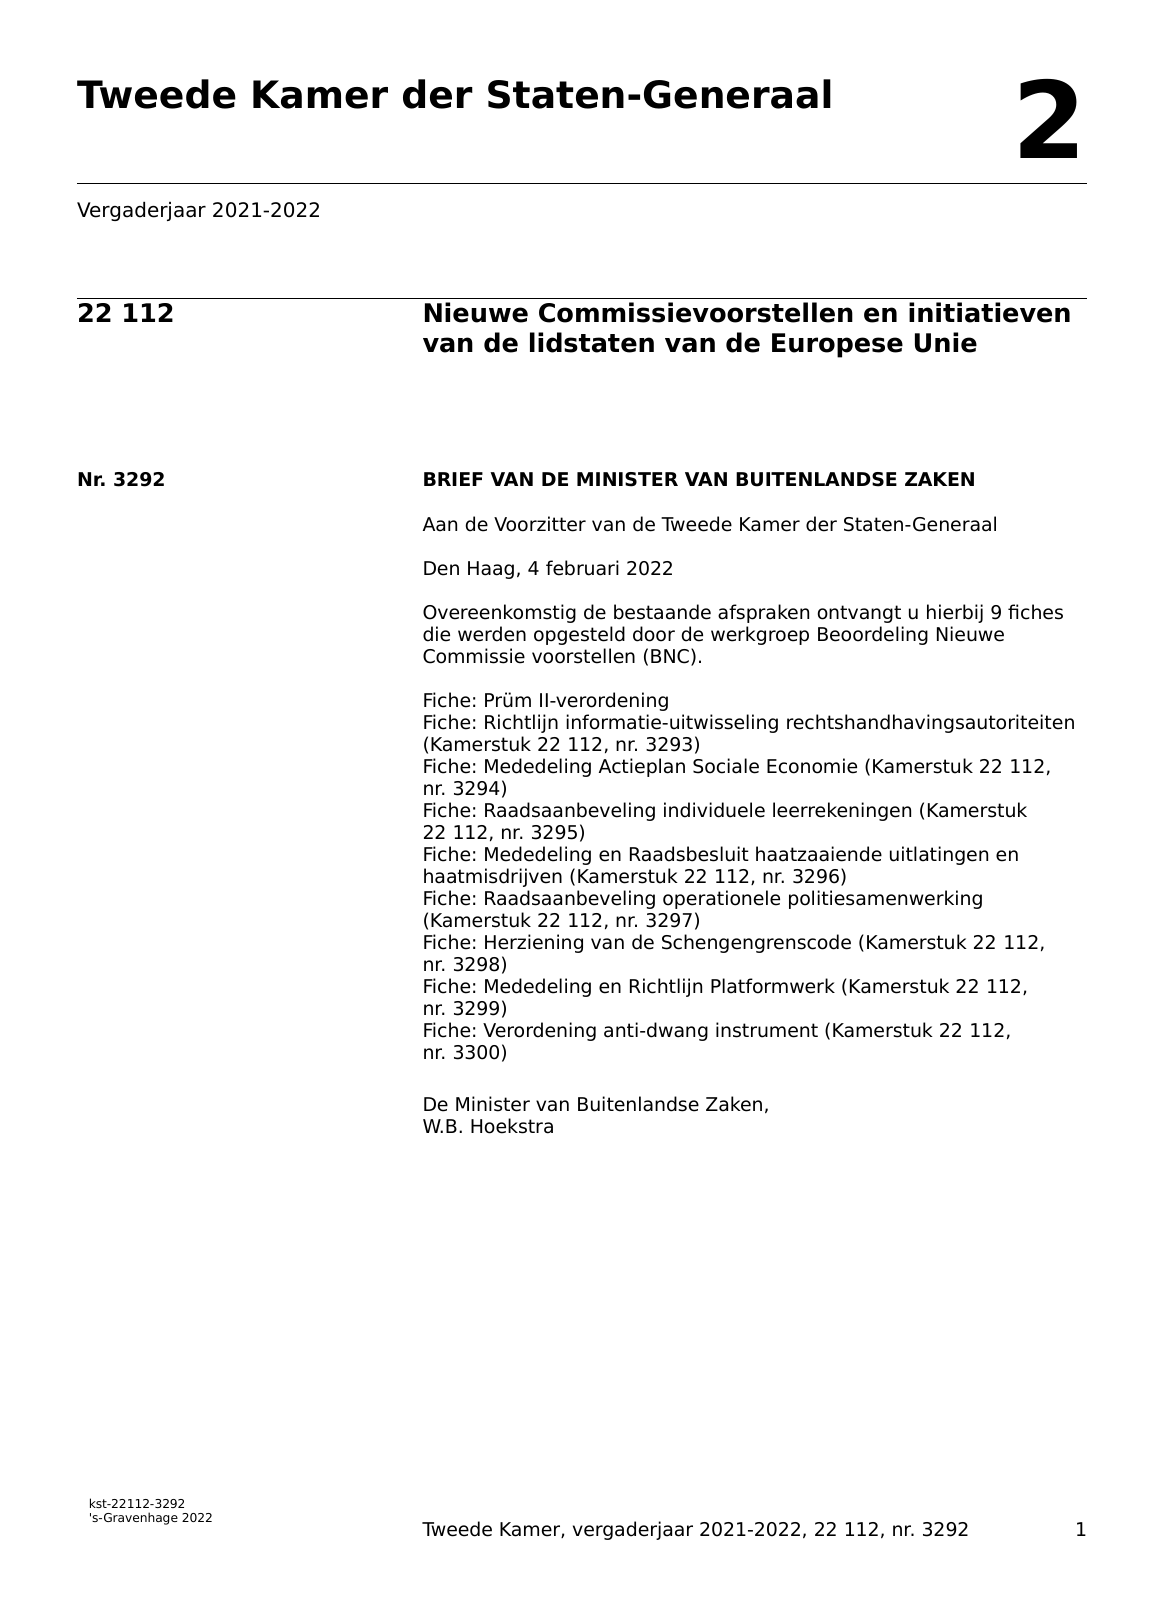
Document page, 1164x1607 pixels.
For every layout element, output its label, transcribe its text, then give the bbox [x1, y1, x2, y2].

text Fiche: Mededeling en Richtlijn Platformwerk (Kamerstuk 22 112, nr. 3299) [422, 976, 1087, 1020]
text Fiche: Prüm II-verordening [422, 690, 1087, 712]
table_header Tweede Kamer der Staten-Generaal [77, 59, 886, 183]
text Fiche: Mededeling en Raadsbesluit haatzaaiende uitlatingen en haatmisdrijven (Kamerstuk 22 112, nr. 3296) [422, 844, 1087, 888]
text Aan de Voorzitter van de Tweede Kamer der Staten-Generaal [422, 513, 1087, 536]
subtitle 22 112 Nieuwe Commissievoorstellen en initiatieven van de lidstaten van de Europese Unie [77, 299, 1087, 358]
text Fiche: Herziening van de Schengengrenscode (Kamerstuk 22 112, nr. 3298) [422, 932, 1087, 976]
text Fiche: Verordening anti-dwang instrument (Kamerstuk 22 112, nr. 3300) [422, 1020, 1087, 1064]
text De Minister van Buitenlandse Zaken, W.B. Hoekstra [422, 1094, 1087, 1138]
text Overeenkomstig de bestaande afspraken ontvangt u hierbij 9 fiches die werden opgesteld door de werkgroep Beoordeling Nieuwe Commissie voorstellen (BNC). [422, 602, 1087, 668]
text Fiche: Mededeling Actieplan Sociale Economie (Kamerstuk 22 112, nr. 3294) [422, 756, 1087, 800]
text Fiche: Richtlijn informatie-uitwisseling rechtshandhavingsautoriteiten (Kamerstuk 22 112, nr. 3293) [422, 712, 1087, 756]
subtitle Nr. 3292 BRIEF VAN DE MINISTER VAN BUITENLANDSE ZAKEN [77, 469, 1087, 491]
text Den Haag, 4 februari 2022 [422, 558, 1087, 580]
text 's-Gravenhage 2022 [88, 1511, 323, 1525]
table_cell Vergaderjaar 2021-2022 [77, 184, 1087, 298]
text kst-22112-3292 [88, 1497, 323, 1511]
text Fiche: Raadsaanbeveling individuele leerrekeningen (Kamerstuk 22 112, nr. 3295) [422, 800, 1087, 844]
table_header 2 [886, 59, 1087, 183]
text Fiche: Raadsaanbeveling operationele politiesamenwerking (Kamerstuk 22 112, nr. 3297) [422, 888, 1087, 932]
